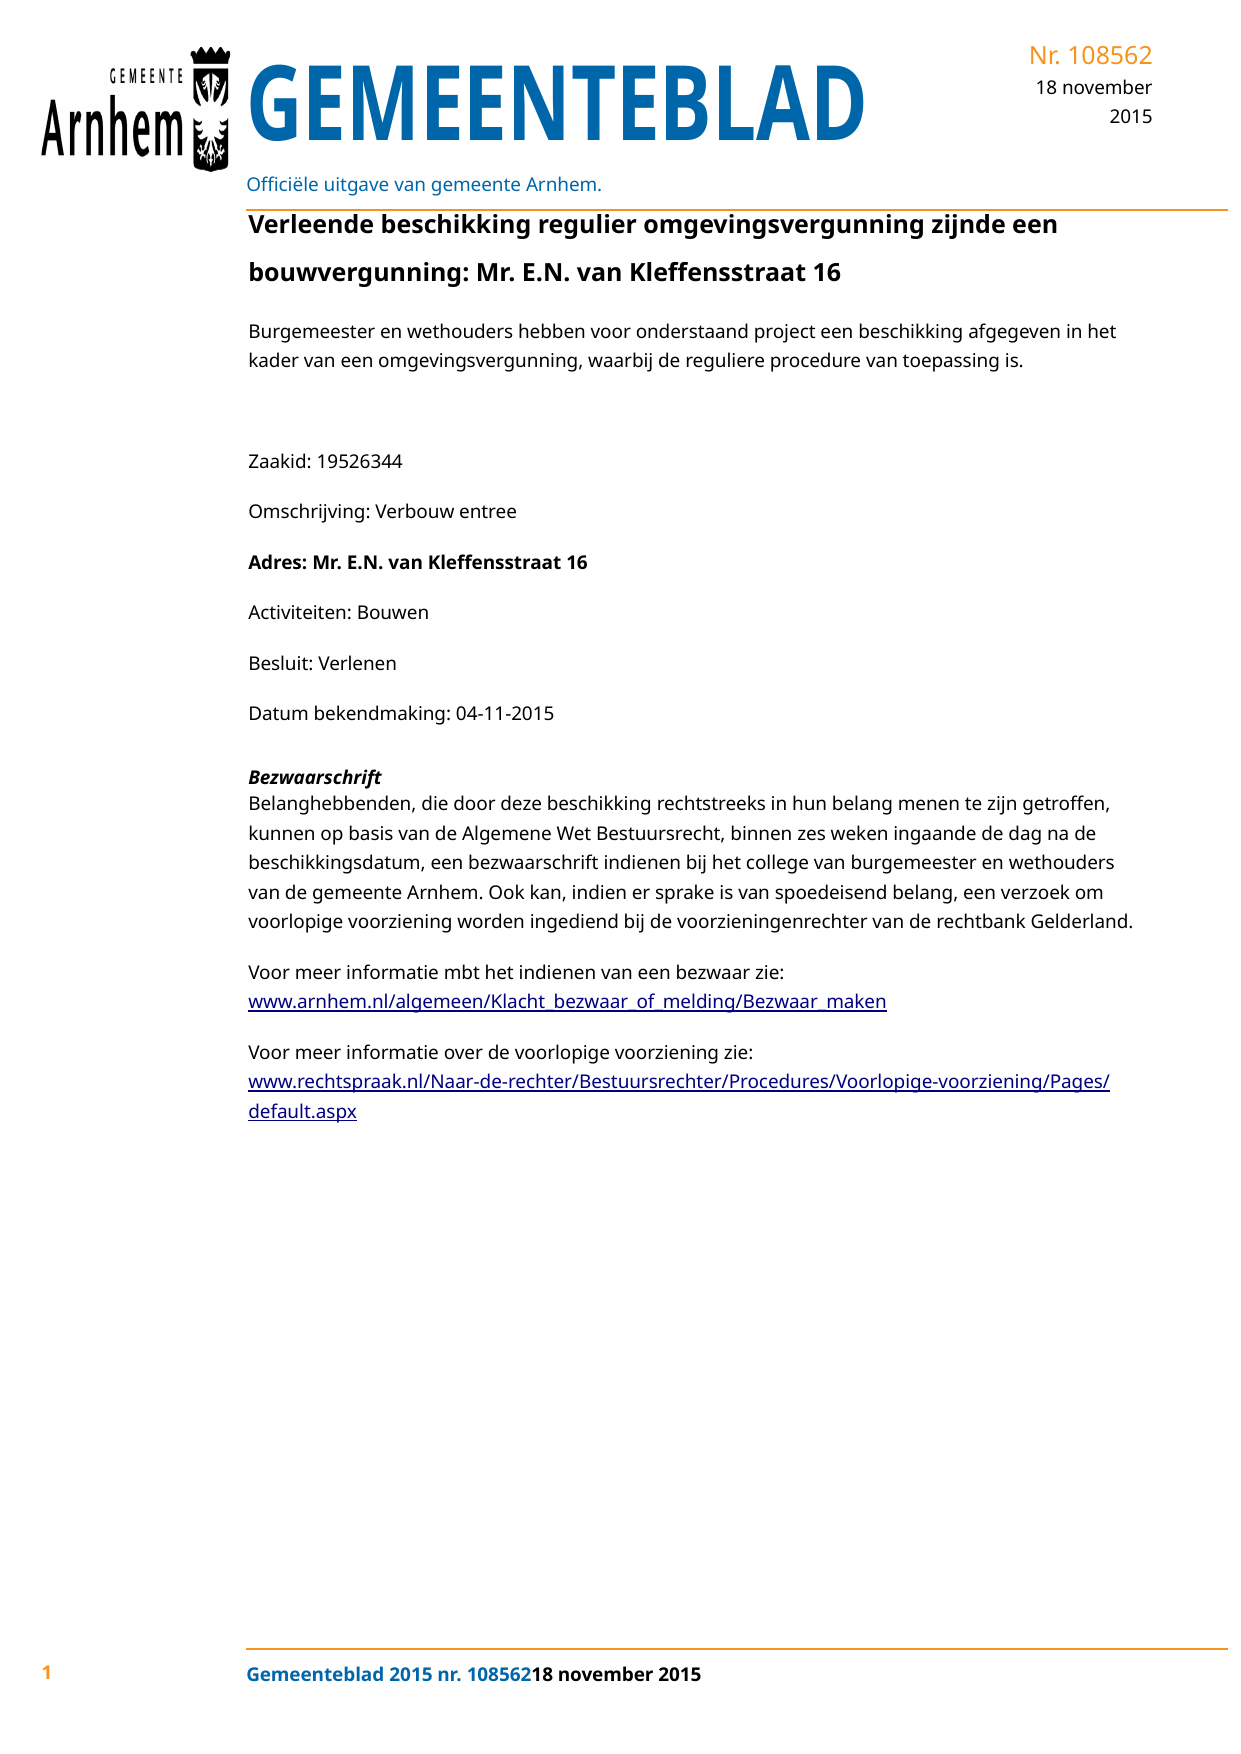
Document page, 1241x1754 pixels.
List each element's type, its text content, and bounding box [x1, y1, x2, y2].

text Voor meer informatie mbt het indienen van een bezwaar zie: www.arnhem.nl/algemeen/Klacht_bezwaar_of_melding/Bezwaar_maken [248, 959, 1152, 1014]
text Omschrijving: Verbouw entree [248, 499, 1152, 524]
text Activiteiten: Bouwen [248, 599, 1152, 625]
text Voor meer informatie over de voorlopige voorziening zie: www.rechtspraak.nl/Naar-de-rechter/Bestuursrechter/Procedures/Voorlopige-voorziening/Pages/default.aspx [248, 1039, 1152, 1124]
text Belanghebbenden, die door deze beschikking rechtstreeks in hun belang menen te zijn getroffen, kunnen op basis van de Algemene Wet Bestuursrecht, binnen zes weken ingaande de dag na de beschikkingsdatum, een bezwaarschrift indienen bij het college van burgemeester en wethouders van de gemeente Arnhem. Ook kan, indien er sprake is van spoedeisend belang, een verzoek om voorlopige voorziening worden ingediend bij de voorzieningenrechter van de rechtbank Gelderland. [248, 790, 1152, 934]
text Besluit: Verlenen [248, 650, 1152, 676]
text Adres: Mr. E.N. van Kleffensstraat 16 [248, 549, 1152, 575]
text Zaakid: 19526344 [248, 448, 1152, 474]
text Bezwaarschrift [248, 764, 1152, 790]
picture [41, 47, 231, 172]
text Datum bekendmaking: 04-11-2015 [248, 700, 1152, 726]
text Verleende beschikking regulier omgevingsvergunning zijnde een bouwvergunning: Mr. E.N. van Kleffensstraat 16 [248, 211, 1152, 288]
text Burgemeester en wethouders hebben voor onderstaand project een beschikking afgegeven in het kader van een omgevingsvergunning, waarbij de reguliere procedure van toepassing is. [248, 318, 1152, 373]
